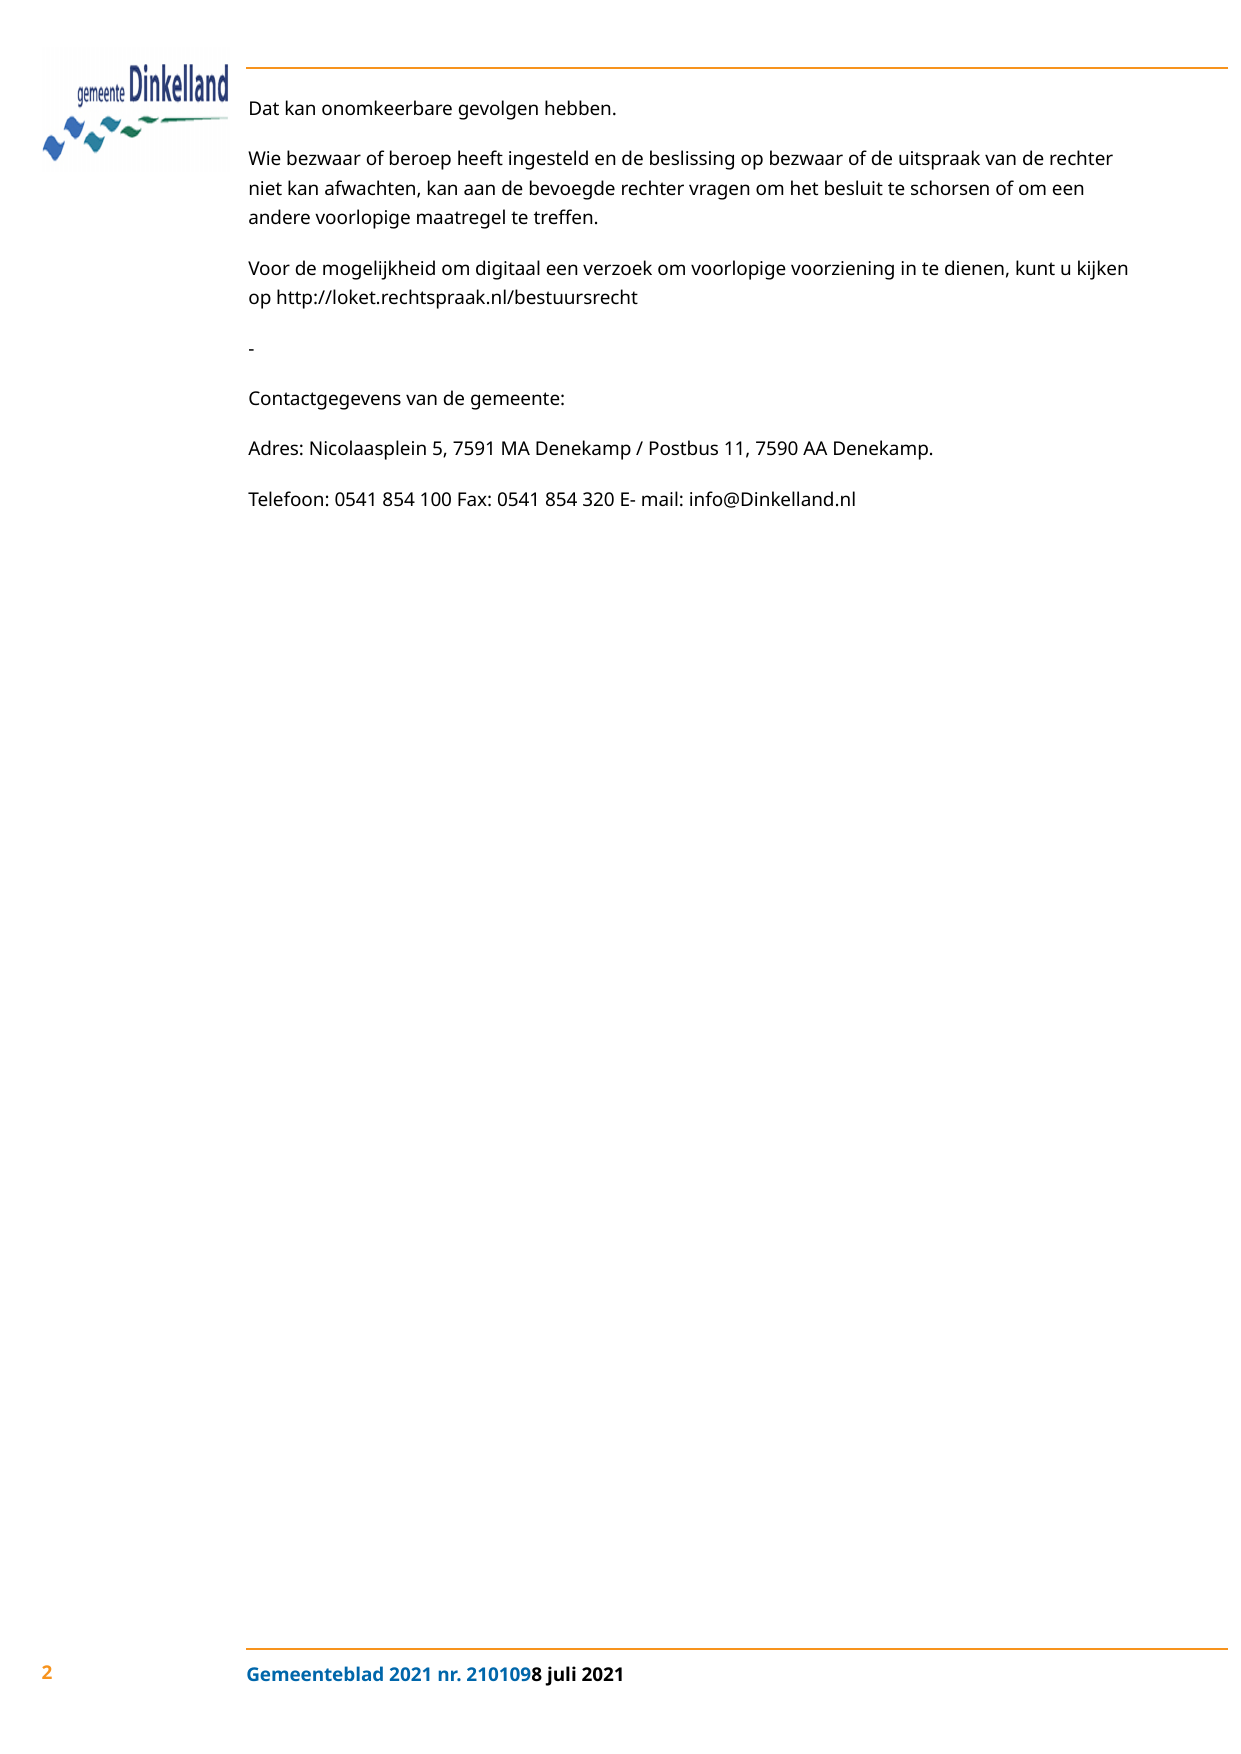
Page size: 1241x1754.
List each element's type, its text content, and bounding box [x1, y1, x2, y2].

text Adres: Nicolaasplein 5, 7591 MA Denekamp / Postbus 11, 7590 AA Denekamp. [248, 436, 1152, 461]
text Contactgegevens van de gemeente: [248, 385, 1152, 411]
text - [248, 335, 1152, 361]
text Telefoon: 0541 854 100 Fax: 0541 854 320 E- mail: info@Dinkelland.nl [248, 486, 1152, 512]
picture [41, 47, 231, 172]
text Wie bezwaar of beroep heeft ingesteld en de beslissing op bezwaar of de uitspraak van de rechter niet kan afwachten, kan aan de bevoegde rechter vragen om het besluit te schorsen of om een andere voorlopige maatregel te treffen. [248, 145, 1152, 230]
text Voor de mogelijkheid om digitaal een verzoek om voorlopige voorziening in te dienen, kunt u kijken op http://loket.rechtspraak.nl/bestuursrecht [248, 255, 1152, 310]
text Dat kan onomkeerbare gevolgen hebben. [248, 95, 1152, 121]
